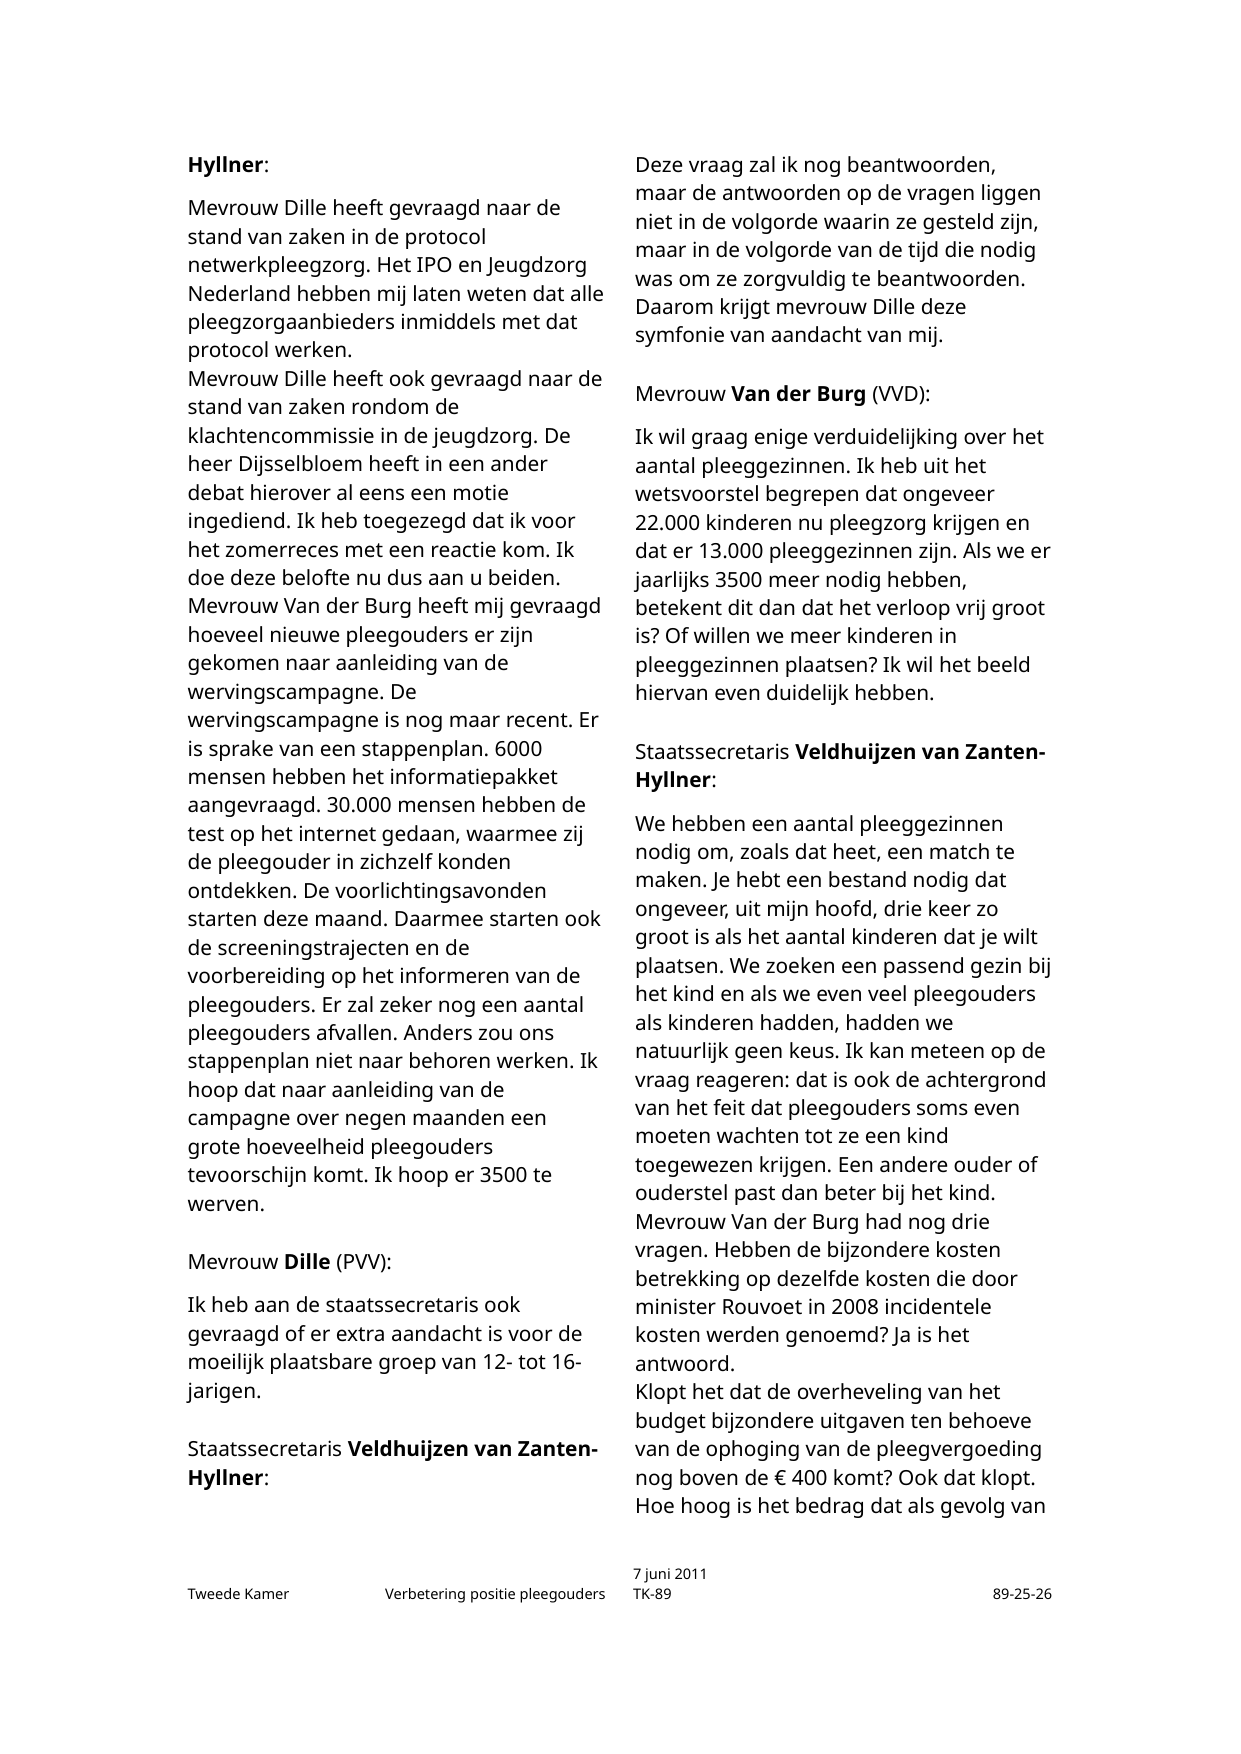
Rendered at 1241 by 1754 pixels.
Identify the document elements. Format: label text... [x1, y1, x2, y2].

text Mevrouw Van der Burg (VVD): [635, 379, 1053, 407]
text Klopt het dat de overheveling van het budget bijzondere uitgaven ten behoeve van de ophoging van de pleegvergoeding nog boven de € 400 komt? Ook dat klopt. [635, 1377, 1053, 1491]
text Deze vraag zal ik nog beantwoorden, maar de antwoorden op de vragen liggen niet in de volgorde waarin ze gesteld zijn, maar in de volgorde van de tijd die nodig was om ze zorgvuldig te beantwoorden. Daarom krijgt mevrouw Dille deze symfonie van aandacht van mij. [635, 150, 1053, 349]
text Mevrouw Dille (PVV): [187, 1247, 605, 1276]
text Mevrouw Van der Burg had nog drie vragen. Hebben de bijzondere kosten betrekking op dezelfde kosten die door minister Rouvoet in 2008 incidentele kosten werden genoemd? Ja is het antwoord. [635, 1207, 1053, 1377]
text Hoe hoog is het bedrag dat als gevolg van [635, 1491, 1053, 1520]
text Mevrouw Dille heeft ook gevraagd naar de stand van zaken rondom de klachtencommissie in de jeugdzorg. De heer Dijsselbloem heeft in een ander debat hierover al eens een motie ingediend. Ik heb toegezegd dat ik voor het zomerreces met een reactie kom. Ik doe deze belofte nu dus aan u beiden. [187, 364, 605, 592]
text Hyllner: [187, 150, 605, 178]
text Mevrouw Dille heeft gevraagd naar de stand van zaken in de protocol netwerkpleegzorg. Het IPO en Jeugdzorg Nederland hebben mij laten weten dat alle pleegzorgaanbieders inmiddels met dat protocol werken. [187, 193, 605, 364]
text Mevrouw Van der Burg heeft mij gevraagd hoeveel nieuwe pleegouders er zijn gekomen naar aanleiding van de wervingscampagne. De wervingscampagne is nog maar recent. Er is sprake van een stappenplan. 6000 mensen hebben het informatiepakket aangevraagd. 30.000 mensen hebben de test op het internet gedaan, waarmee zij de pleegouder in zichzelf konden ontdekken. De voorlichtingsavonden starten deze maand. Daarmee starten ook de screeningstrajecten en de voorbereiding op het informeren van de pleegouders. Er zal zeker nog een aantal pleegouders afvallen. Anders zou ons stappenplan niet naar behoren werken. Ik hoop dat naar aanleiding van de campagne over negen maanden een grote hoeveelheid pleegouders tevoorschijn komt. Ik hoop er 3500 te werven. [187, 592, 605, 1217]
text Staatssecretaris Veldhuijzen van Zanten-Hyllner: [187, 1434, 605, 1491]
text We hebben een aantal pleeggezinnen nodig om, zoals dat heet, een match te maken. Je hebt een bestand nodig dat ongeveer, uit mijn hoofd, drie keer zo groot is als het aantal kinderen dat je wilt plaatsen. We zoeken een passend gezin bij het kind en als we even veel pleegouders als kinderen hadden, hadden we natuurlijk geen keus. Ik kan meteen op de vraag reageren: dat is ook de achtergrond van het feit dat pleegouders soms even moeten wachten tot ze een kind toegewezen krijgen. Een andere ouder of ouderstel past dan beter bij het kind. [635, 809, 1053, 1207]
text Ik heb aan de staatssecretaris ook gevraagd of er extra aandacht is voor de moeilijk plaatsbare groep van 12- tot 16-jarigen. [187, 1291, 605, 1404]
text Ik wil graag enige verduidelijking over het aantal pleeggezinnen. Ik heb uit het wetsvoorstel begrepen dat ongeveer 22.000 kinderen nu pleegzorg krijgen en dat er 13.000 pleeggezinnen zijn. Als we er jaarlijks 3500 meer nodig hebben, betekent dit dan dat het verloop vrij groot is? Of willen we meer kinderen in pleeggezinnen plaatsen? Ik wil het beeld hiervan even duidelijk hebben. [635, 422, 1053, 707]
text Staatssecretaris Veldhuijzen van Zanten-Hyllner: [635, 737, 1053, 794]
